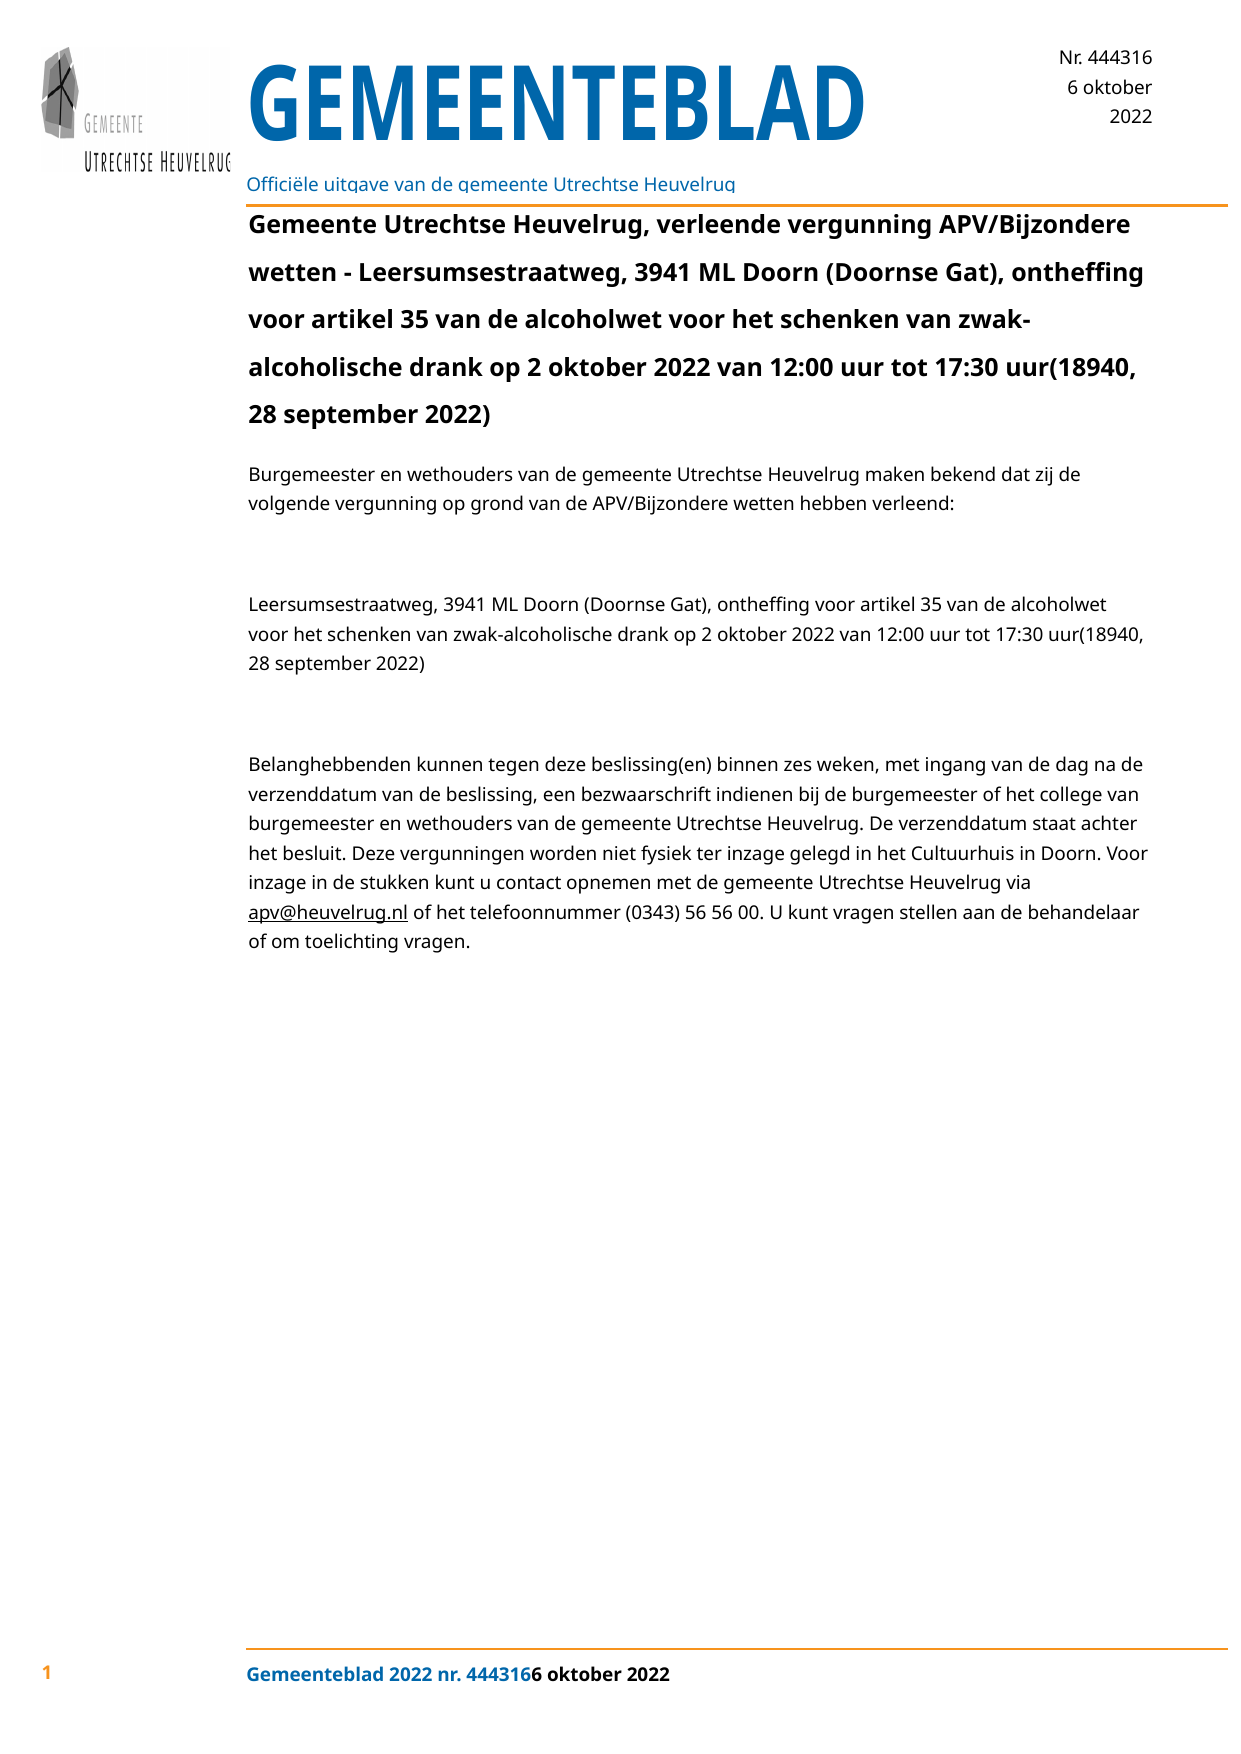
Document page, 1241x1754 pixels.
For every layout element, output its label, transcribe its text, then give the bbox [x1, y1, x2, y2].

text Gemeente Utrechtse Heuvelrug, verleende vergunning APV/Bijzondere wetten - Leersumsestraatweg, 3941 ML Doorn (Doornse Gat), ontheffing voor artikel 35 van de alcoholwet voor het schenken van zwak-alcoholische drank op 2 oktober 2022 van 12:00 uur tot 17:30 uur(18940, 28 september 2022) [248, 207, 1152, 431]
text Leersumsestraatweg, 3941 ML Doorn (Doornse Gat), ontheffing voor artikel 35 van de alcoholwet voor het schenken van zwak-alcoholische drank op 2 oktober 2022 van 12:00 uur tot 17:30 uur(18940, 28 september 2022) [248, 591, 1152, 676]
picture [41, 47, 231, 172]
text Burgemeester en wethouders van de gemeente Utrechtse Heuvelrug maken bekend dat zij de volgende vergunning op grond van de APV/Bijzondere wetten hebben verleend: [248, 461, 1152, 516]
text Belanghebbenden kunnen tegen deze beslissing(en) binnen zes weken, met ingang van de dag na de verzenddatum van de beslissing, een bezwaarschrift indienen bij de burgemeester of het college van burgemeester en wethouders van de gemeente Utrechtse Heuvelrug. De verzenddatum staat achter het besluit. Deze vergunningen worden niet fysiek ter inzage gelegd in het Cultuurhuis in Doorn. Voor inzage in de stukken kunt u contact opnemen met de gemeente Utrechtse Heuvelrug via apv@heuvelrug.nl of het telefoonnummer (0343) 56 56 00. U kunt vragen stellen aan de behandelaar of om toelichting vragen. [248, 751, 1152, 954]
